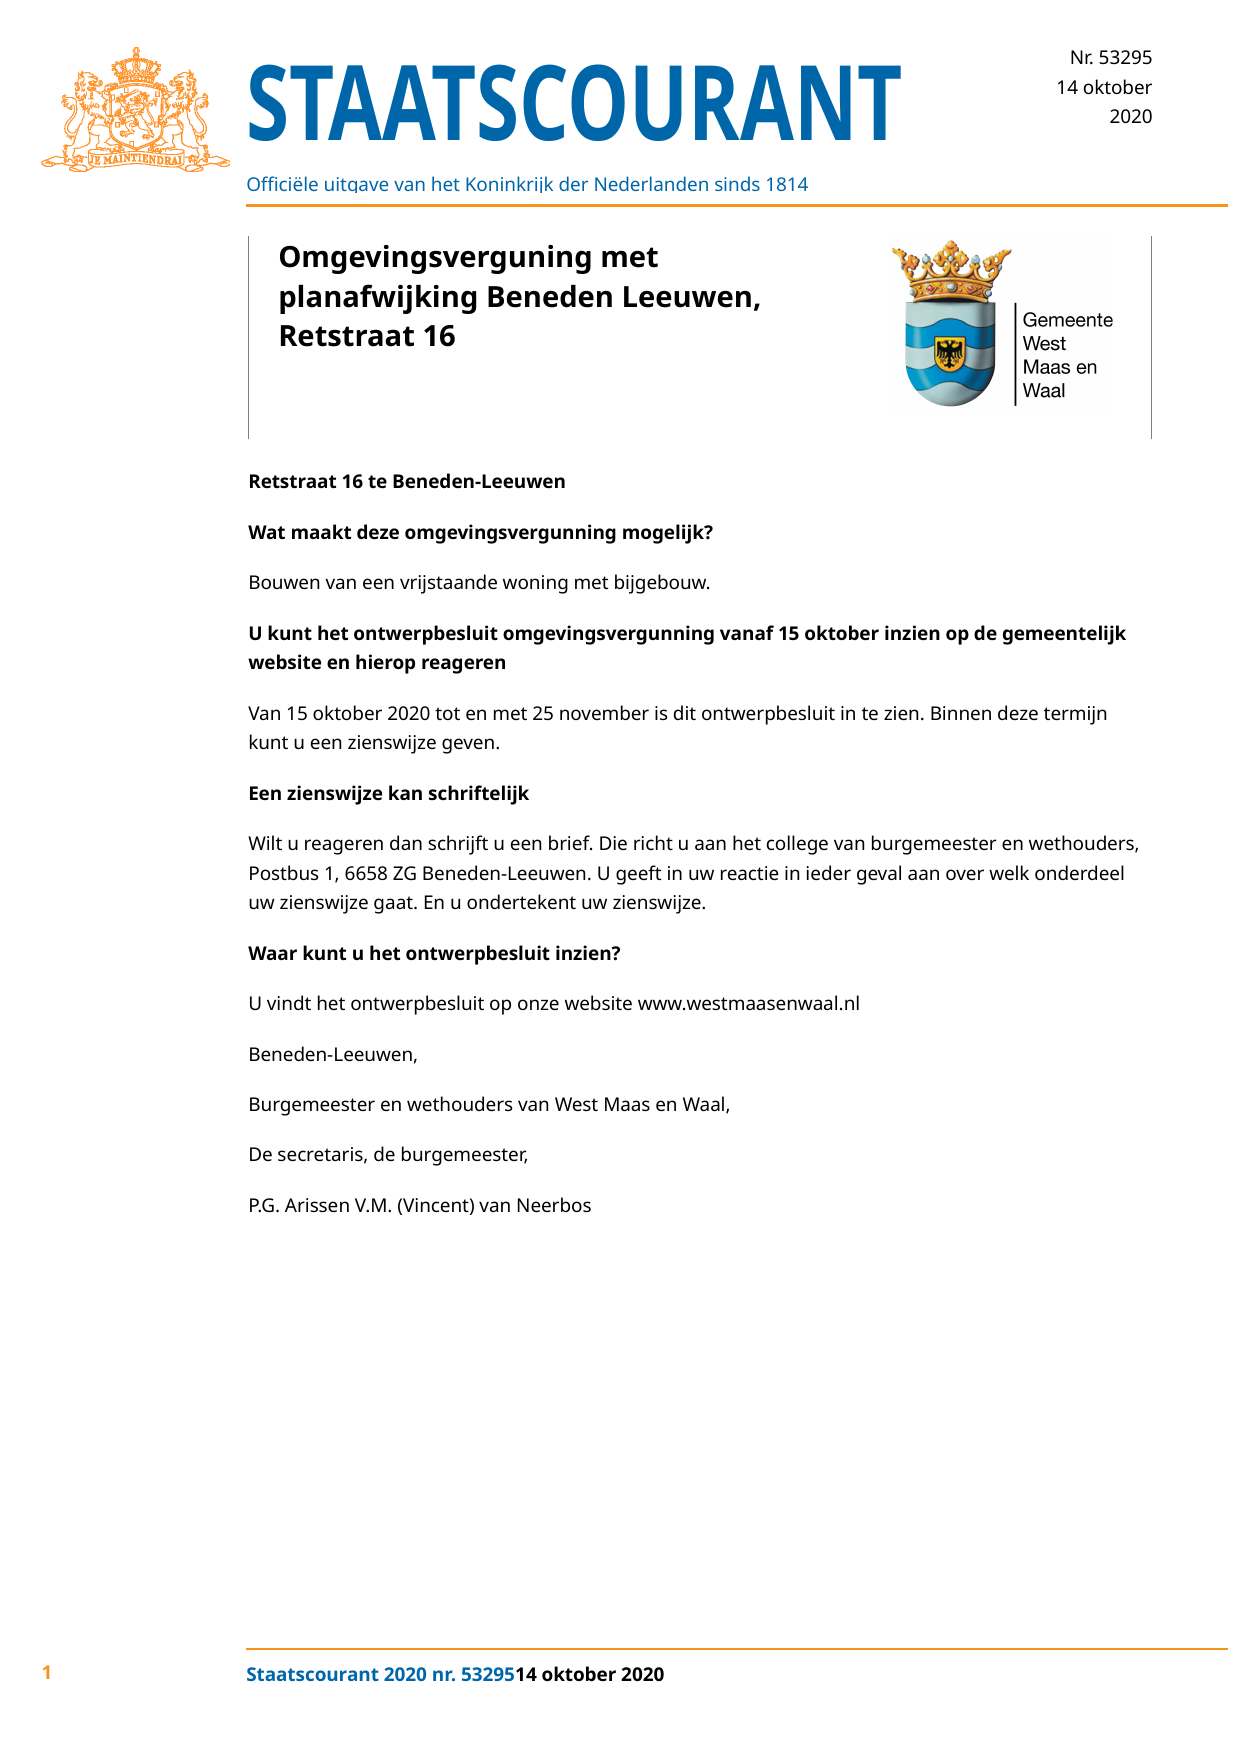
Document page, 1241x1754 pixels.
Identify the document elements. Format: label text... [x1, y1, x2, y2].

table_header [1113, 236, 1151, 413]
text Van 15 oktober 2020 tot en met 25 november is dit ontwerpbesluit in te zien. Binnen deze termijn kunt u een zienswijze geven. [248, 700, 1152, 755]
table_header [850, 236, 888, 413]
picture [888, 236, 1113, 414]
text Burgemeester en wethouders van West Maas en Waal, [248, 1091, 1152, 1117]
table_header Omgevingsverguning met planafwijking Beneden Leeuwen, Retstraat 16 [249, 236, 850, 439]
text Wat maakt deze omgevingsvergunning mogelijk? [248, 519, 1152, 545]
text De secretaris, de burgemeester, [248, 1142, 1152, 1167]
text U vindt het ontwerpbesluit op onze website www.westmaasenwaal.nl [248, 990, 1152, 1016]
text Wilt u reageren dan schrijft u een brief. Die richt u aan het college van burgemeester en wethouders, Postbus 1, 6658 ZG Beneden-Leeuwen. U geeft in uw reactie in ieder geval aan over welk onderdeel uw zienswijze gaat. En u ondertekent uw zienswijze. [248, 830, 1152, 915]
table_header [850, 414, 1151, 439]
text Een zienswijze kan schriftelijk [248, 780, 1152, 806]
text Retstraat 16 te Beneden-Leeuwen [248, 469, 1152, 494]
text Waar kunt u het ontwerpbesluit inzien? [248, 940, 1152, 966]
text U kunt het ontwerpbesluit omgevingsvergunning vanaf 15 oktober inzien op de gemeentelijk website en hierop reageren [248, 620, 1152, 675]
text P.G. Arissen V.M. (Vincent) van Neerbos [248, 1192, 1152, 1218]
text Beneden-Leeuwen, [248, 1041, 1152, 1066]
text Bouwen van een vrijstaande woning met bijgebouw. [248, 569, 1152, 595]
picture [41, 47, 231, 172]
